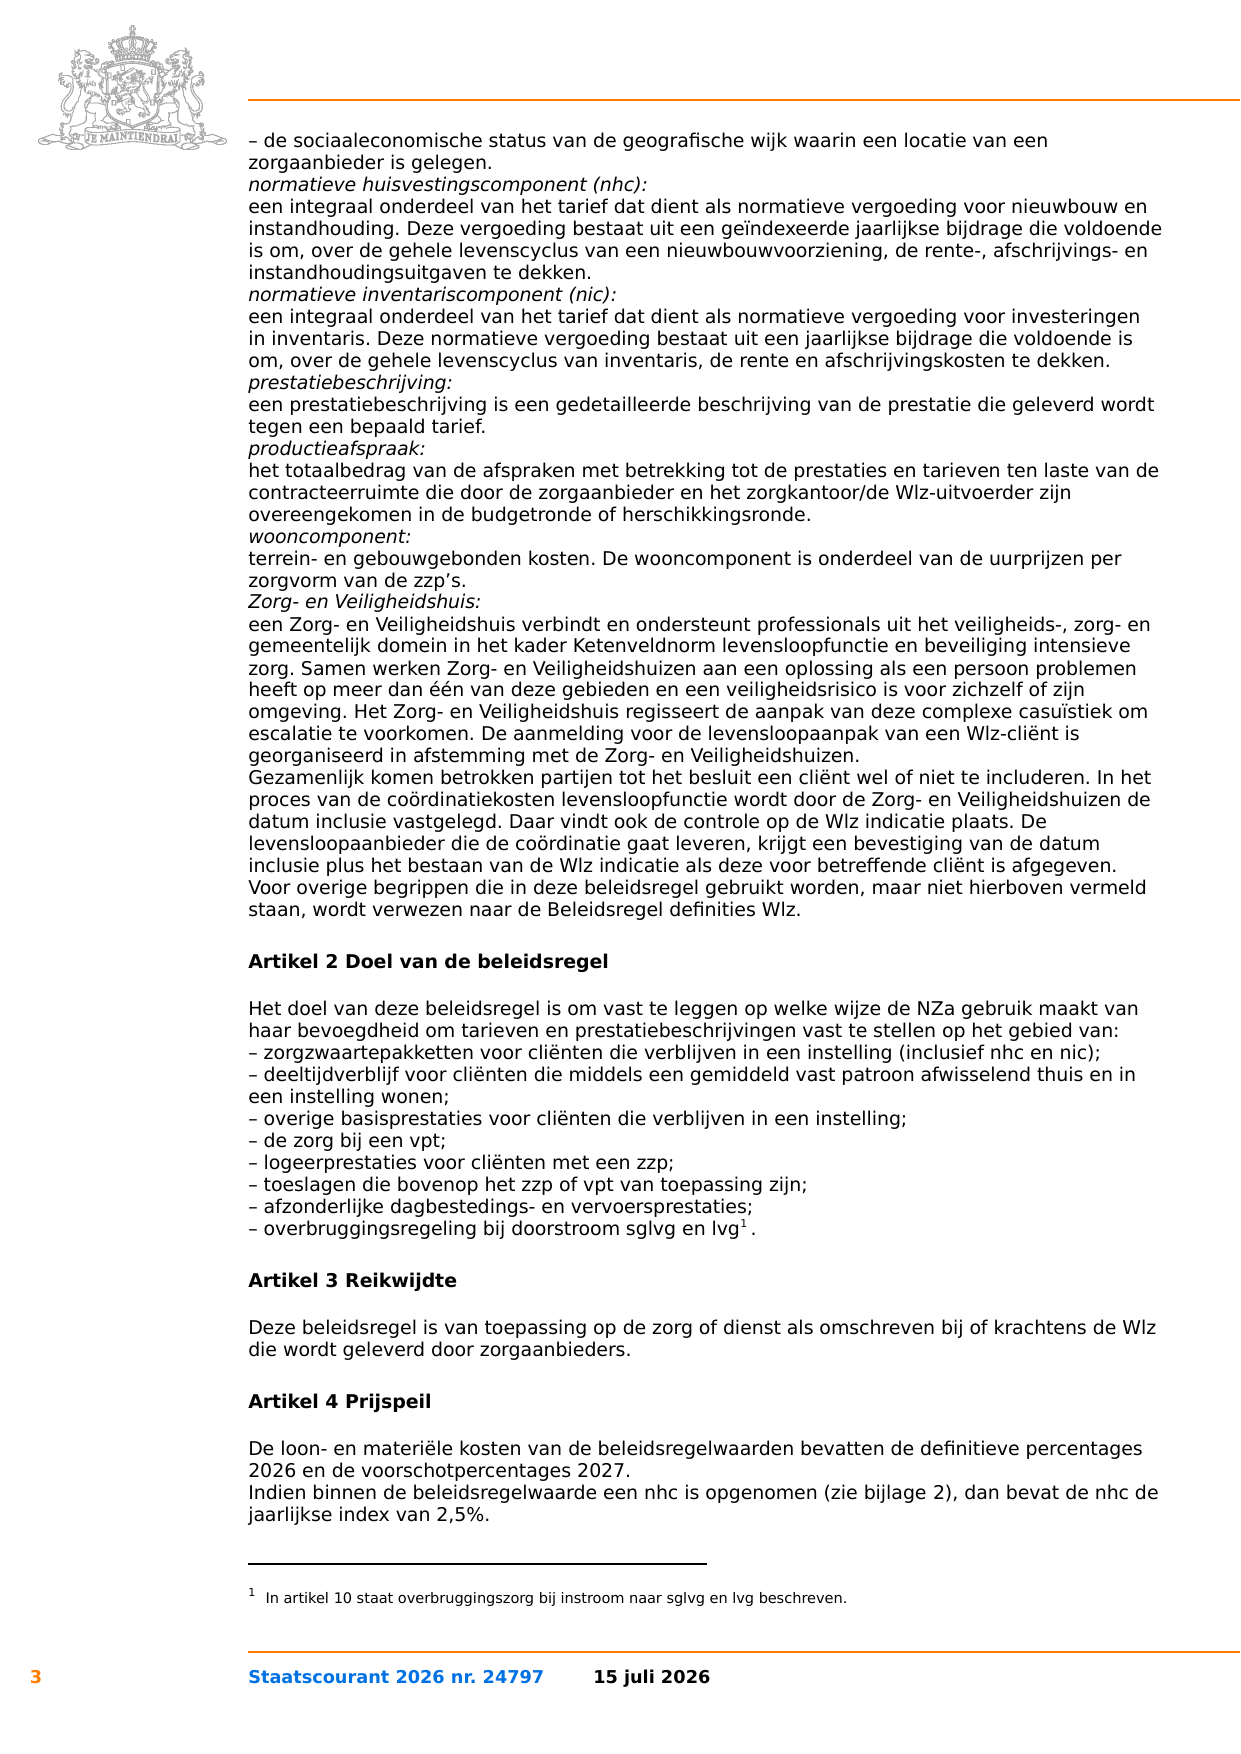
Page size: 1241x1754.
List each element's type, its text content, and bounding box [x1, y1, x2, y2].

text – overige basisprestaties voor cliënten die verblijven in een instelling; [248, 1108, 1163, 1130]
text een integraal onderdeel van het tarief dat dient als normatieve vergoeding voor investeringen in inventaris. Deze normatieve vergoeding bestaat uit een jaarlijkse bijdrage die voldoende is om, over de gehele levenscyclus van inventaris, de rente en afschrijvingskosten te dekken. [248, 306, 1163, 372]
text een integraal onderdeel van het tarief dat dient als normatieve vergoeding voor nieuwbouw en instandhouding. Deze vergoeding bestaat uit een geïndexeerde jaarlijkse bijdrage die voldoende is om, over de gehele levenscyclus van een nieuwbouwvoorziening, de rente-, afschrijvings- en instandhoudingsuitgaven te dekken. [248, 196, 1163, 284]
subtitle Artikel 3 Reikwijdte [248, 1270, 1163, 1292]
text – toeslagen die bovenop het zzp of vpt van toepassing zijn; [248, 1174, 1163, 1196]
text Zorg- en Veiligheidshuis: [248, 591, 1163, 613]
text normatieve inventariscomponent (nic): [248, 284, 1163, 306]
text De loon- en materiële kosten van de beleidsregelwaarden bevatten de definitieve percentages 2026 en de voorschotpercentages 2027. [248, 1438, 1163, 1482]
text – de zorg bij een vpt; [248, 1130, 1163, 1152]
text Deze beleidsregel is van toepassing op de zorg of dienst als omschreven bij of krachtens de Wlz die wordt geleverd door zorgaanbieders. [248, 1317, 1163, 1361]
text – deeltijdverblijf voor cliënten die middels een gemiddeld vast patroon afwisselend thuis en in een instelling wonen; [248, 1064, 1163, 1108]
text In artikel 10 staat overbruggingszorg bij instroom naar sglvg en lvg beschreven. [248, 1586, 1163, 1608]
text – overbruggingsregeling bij doorstroom sglvg en lvg. [248, 1218, 1163, 1240]
text – de sociaaleconomische status van de geografische wijk waarin een locatie van een zorgaanbieder is gelegen. [248, 130, 1163, 174]
text – afzonderlijke dagbestedings- en vervoersprestaties; [248, 1196, 1163, 1218]
text terrein- en gebouwgebonden kosten. De wooncomponent is onderdeel van de uurprijzen per zorgvorm van de zzp’s. [248, 547, 1163, 591]
text Het doel van deze beleidsregel is om vast te leggen op welke wijze de NZa gebruik maakt van haar bevoegdheid om tarieven en prestatiebeschrijvingen vast te stellen op het gebied van: [248, 998, 1163, 1042]
text het totaalbedrag van de afspraken met betrekking tot de prestaties en tarieven ten laste van de contracteerruimte die door de zorgaanbieder en het zorgkantoor/de Wlz-uitvoerder zijn overeengekomen in de budgetronde of herschikkingsronde. [248, 459, 1163, 526]
picture [38, 25, 227, 150]
text productieafspraak: [248, 438, 1163, 459]
text een Zorg- en Veiligheidshuis verbindt en ondersteunt professionals uit het veiligheids-, zorg- en gemeentelijk domein in het kader Ketenveldnorm levensloopfunctie en beveiliging intensieve zorg. Samen werken Zorg- en Veiligheidshuizen aan een oplossing als een persoon problemen heeft op meer dan één van deze gebieden en een veiligheidsrisico is voor zichzelf of zijn omgeving. Het Zorg- en Veiligheidshuis regisseert de aanpak van deze complexe casuïstiek om escalatie te voorkomen. De aanmelding voor de levensloopaanpak van een Wlz-cliënt is georganiseerd in afstemming met de Zorg- en Veiligheidshuizen. [248, 613, 1163, 767]
text – zorgzwaartepakketten voor cliënten die verblijven in een instelling (inclusief nhc en nic); [248, 1042, 1163, 1064]
text Gezamenlijk komen betrokken partijen tot het besluit een cliënt wel of niet te includeren. In het proces van de coördinatiekosten levensloopfunctie wordt door de Zorg- en Veiligheidshuizen de datum inclusie vastgelegd. Daar vindt ook de controle op de Wlz indicatie plaats. De levensloopaanbieder die de coördinatie gaat leveren, krijgt een bevestiging van de datum inclusie plus het bestaan van de Wlz indicatie als deze voor betreffende cliënt is afgegeven. [248, 767, 1163, 877]
text Voor overige begrippen die in deze beleidsregel gebruikt worden, maar niet hierboven vermeld staan, wordt verwezen naar de Beleidsregel definities Wlz. [248, 877, 1163, 921]
text – logeerprestaties voor cliënten met een zzp; [248, 1152, 1163, 1174]
text een prestatiebeschrijving is een gedetailleerde beschrijving van de prestatie die geleverd wordt tegen een bepaald tarief. [248, 394, 1163, 438]
text wooncomponent: [248, 526, 1163, 547]
text prestatiebeschrijving: [248, 372, 1163, 394]
subtitle Artikel 4 Prijspeil [248, 1391, 1163, 1413]
subtitle Artikel 2 Doel van de beleidsregel [248, 951, 1163, 973]
text Indien binnen de beleidsregelwaarde een nhc is opgenomen (zie bijlage 2), dan bevat de nhc de jaarlijkse index van 2,5%. [248, 1482, 1163, 1526]
text normatieve huisvestingscomponent (nhc): [248, 174, 1163, 196]
